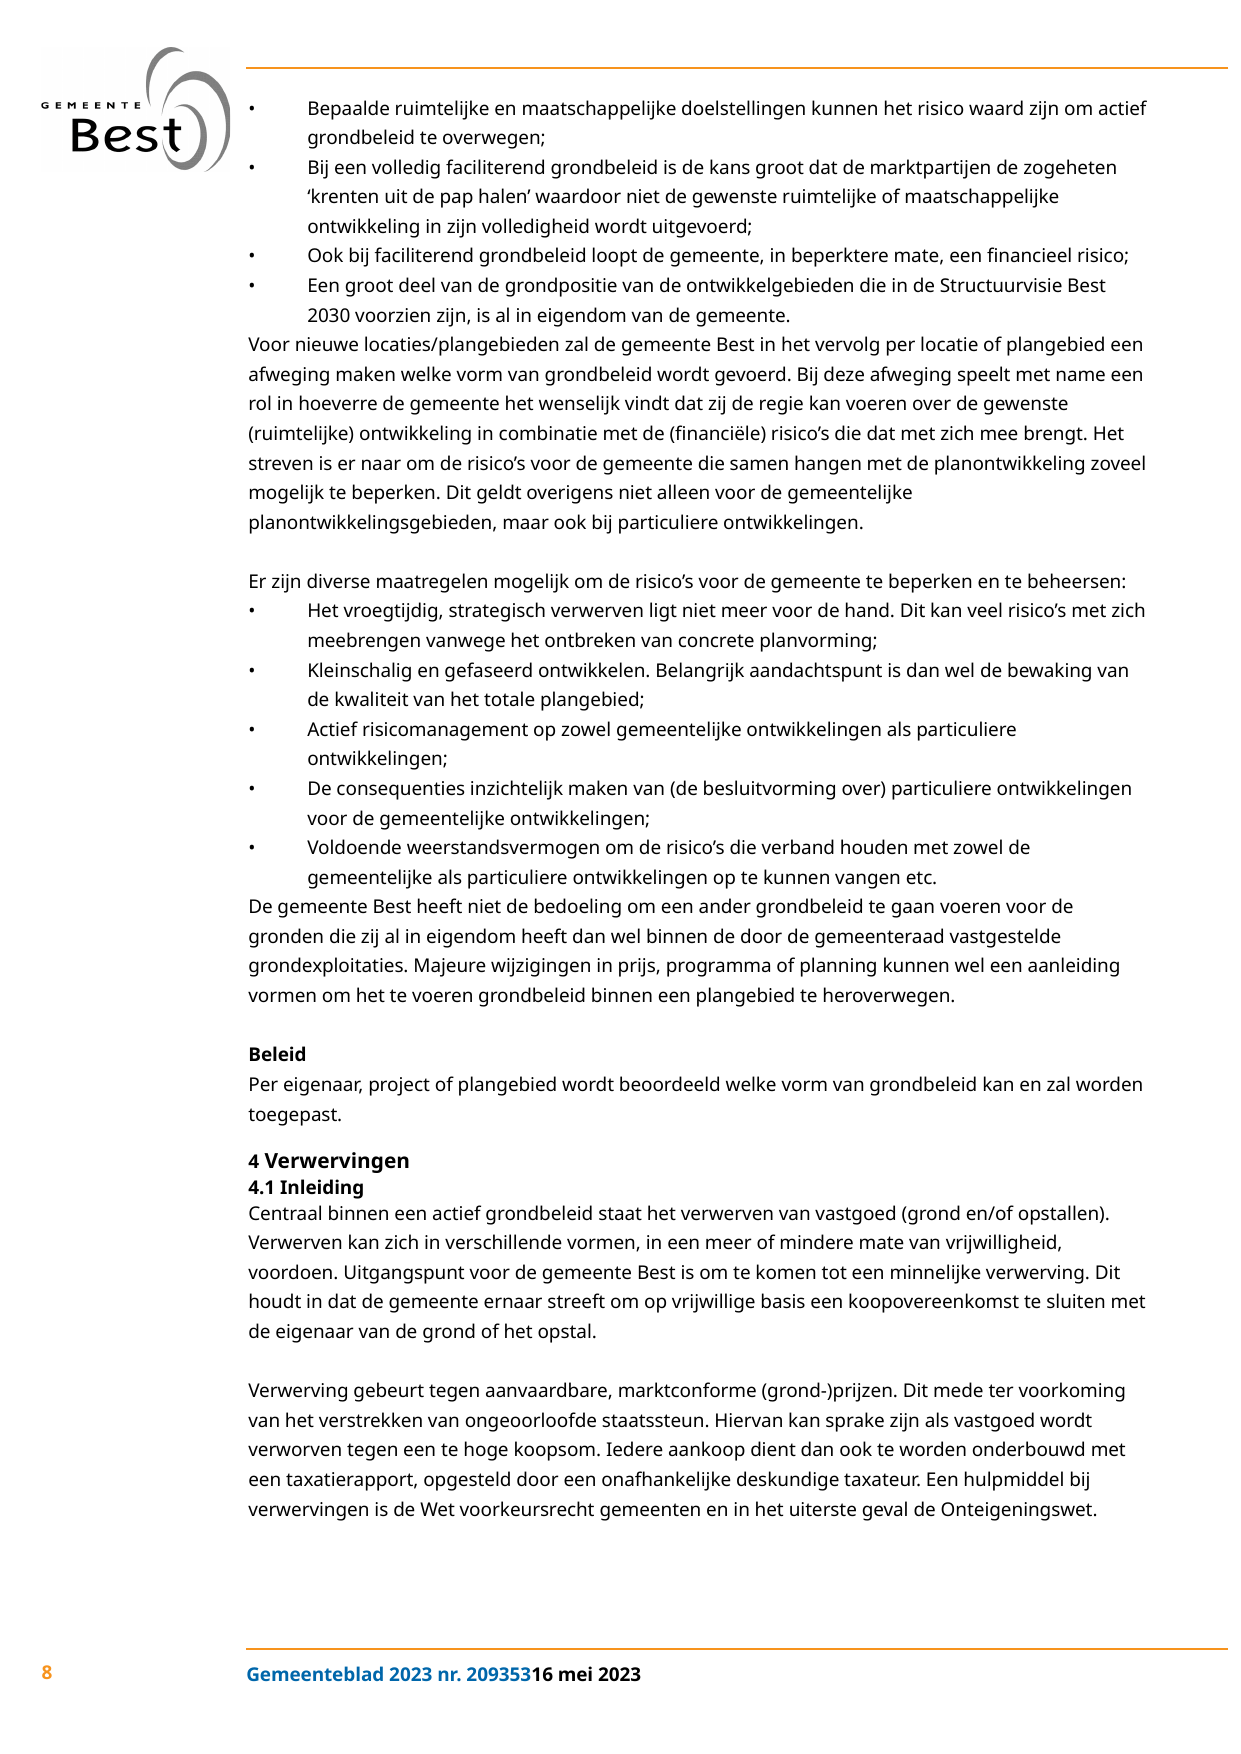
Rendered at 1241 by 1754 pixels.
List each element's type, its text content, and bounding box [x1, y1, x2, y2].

text Voor nieuwe locaties/plangebieden zal de gemeente Best in het vervolg per locatie of plangebied een afweging maken welke vorm van grondbeleid wordt gevoerd. Bij deze afweging speelt met name een rol in hoeverre de gemeente het wenselijk vindt dat zij de regie kan voeren over de gewenste (ruimtelijke) ontwikkeling in combinatie met de (financiële) risico’s die dat met zich mee brengt. Het streven is er naar om de risico’s voor de gemeente die samen hangen met de planontwikkeling zoveel mogelijk te beperken. Dit geldt overigens niet alleen voor de gemeentelijke planontwikkelingsgebieden, maar ook bij particuliere ontwikkelingen. [248, 331, 1152, 535]
text 4 Verwervingen [248, 1146, 1152, 1174]
list Het vroegtijdig, strategisch verwerven ligt niet meer voor de hand. Dit kan veel risico’s met zich meebrengen vanwege het ontbreken van concrete planvorming; [248, 598, 1152, 653]
list Bij een volledig faciliterend grondbeleid is de kans groot dat de marktpartijen de zogeheten ‘krenten uit de pap halen’ waardoor niet de gewenste ruimtelijke of maatschappelijke ontwikkeling in zijn volledigheid wordt uitgevoerd; [248, 154, 1152, 239]
list Bepaalde ruimtelijke en maatschappelijke doelstellingen kunnen het risico waard zijn om actief grondbeleid te overwegen; [248, 95, 1152, 150]
text Centraal binnen een actief grondbeleid staat het verwerven van vastgoed (grond en/of opstallen). Verwerven kan zich in verschillende vormen, in een meer of mindere mate van vrijwilligheid, voordoen. Uitgangspunt voor de gemeente Best is om te komen tot een minnelijke verwerving. Dit houdt in dat de gemeente ernaar streeft om op vrijwillige basis een koopovereenkomst te sluiten met de eigenaar van de grond of het opstal. [248, 1200, 1152, 1344]
list Ook bij faciliterend grondbeleid loopt de gemeente, in beperktere mate, een financieel risico; [248, 243, 1152, 268]
list De consequenties inzichtelijk maken van (de besluitvorming over) particuliere ontwikkelingen voor de gemeentelijke ontwikkelingen; [248, 775, 1152, 831]
text Verwerving gebeurt tegen aanvaardbare, marktconforme (grond-)prijzen. Dit mede ter voorkoming van het verstrekken van ongeoorloofde staatssteun. Hiervan kan sprake zijn als vastgoed wordt verworven tegen een te hoge koopsom. Iedere aankoop dient dan ook te worden onderbouwd met een taxatierapport, opgesteld door een onafhankelijke deskundige taxateur. Een hulpmiddel bij verwervingen is de Wet voorkeursrecht gemeenten en in het uiterste geval de Onteigeningswet. [248, 1377, 1152, 1521]
list Actief risicomanagement op zowel gemeentelijke ontwikkelingen als particuliere ontwikkelingen; [248, 716, 1152, 771]
list Voldoende weerstandsvermogen om de risico’s die verband houden met zowel de gemeentelijke als particuliere ontwikkelingen op te kunnen vangen etc. [248, 834, 1152, 890]
picture [41, 47, 231, 172]
text Er zijn diverse maatregelen mogelijk om de risico’s voor de gemeente te beperken en te beheersen: [248, 568, 1152, 594]
list Kleinschalig en gefaseerd ontwikkelen. Belangrijk aandachtspunt is dan wel de bewaking van de kwaliteit van het totale plangebied; [248, 657, 1152, 712]
table_header Beleid Per eigenaar, project of plangebied wordt beoordeeld welke vorm van grondbeleid kan en zal worden toegepast. [248, 1042, 1152, 1126]
list Een groot deel van de grondpositie van de ontwikkelgebieden die in de Structuurvisie Best 2030 voorzien zijn, is al in eigendom van de gemeente. [248, 272, 1152, 328]
text 4.1 Inleiding [248, 1174, 1152, 1200]
text De gemeente Best heeft niet de bedoeling om een ander grondbeleid te gaan voeren voor de gronden die zij al in eigendom heeft dan wel binnen de door de gemeenteraad vastgestelde grondexploitaties. Majeure wijzigingen in prijs, programma of planning kunnen wel een aanleiding vormen om het te voeren grondbeleid binnen een plangebied te heroverwegen. [248, 893, 1152, 1008]
